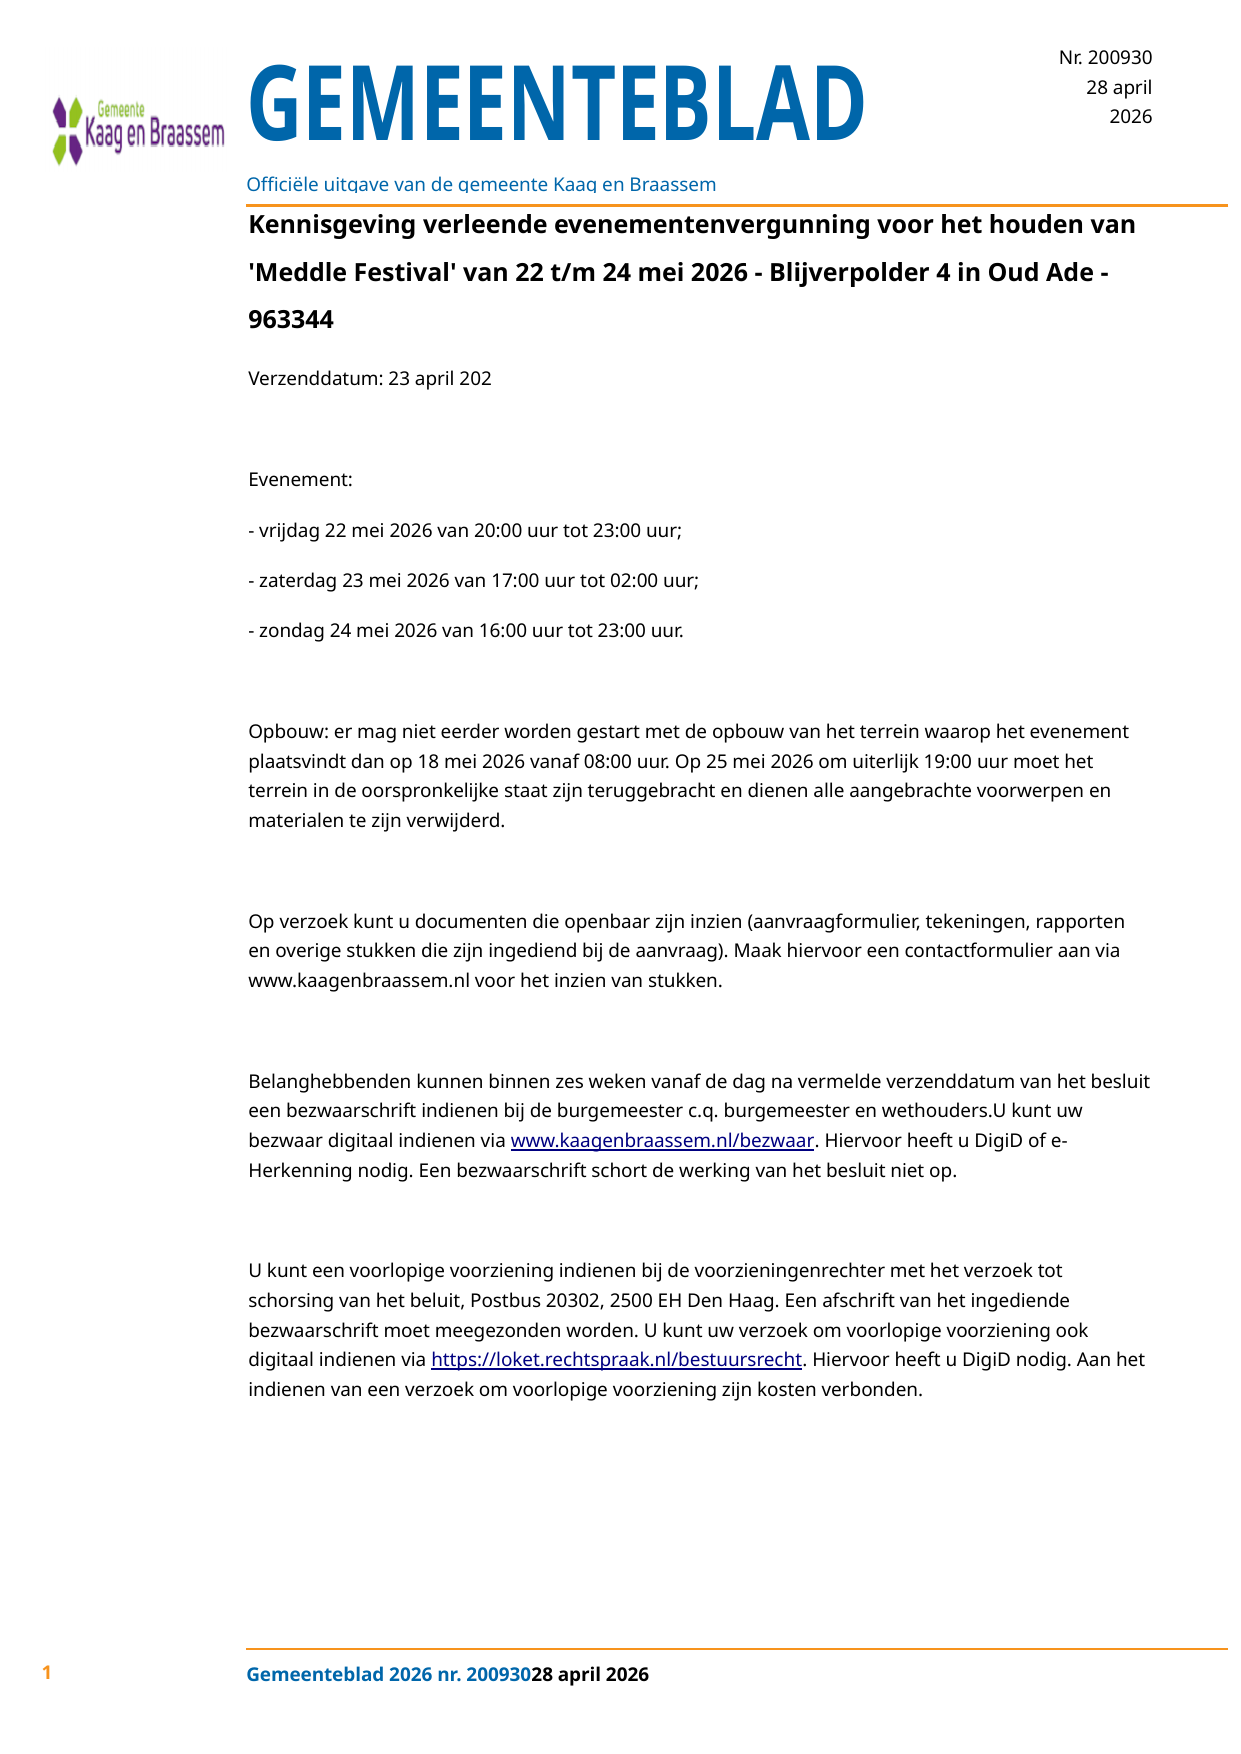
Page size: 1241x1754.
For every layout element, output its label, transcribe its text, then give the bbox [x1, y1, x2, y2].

text Verzenddatum: 23 april 202 [248, 366, 1152, 391]
text Belanghebbenden kunnen binnen zes weken vanaf de dag na vermelde verzenddatum van het besluit een bezwaarschrift indienen bij de burgemeester c.q. burgemeester en wethouders.U kunt uw bezwaar digitaal indienen via www.kaagenbraassem.nl/bezwaar. Hiervoor heeft u DigiD of e-Herkenning nodig. Een bezwaarschrift schort de werking van het besluit niet op. [248, 1068, 1152, 1182]
text Evenement: [248, 466, 1152, 492]
text - zaterdag 23 mei 2026 van 17:00 uur tot 02:00 uur; [248, 567, 1152, 593]
text - zondag 24 mei 2026 van 16:00 uur tot 23:00 uur. [248, 618, 1152, 643]
text Op verzoek kunt u documenten die openbaar zijn inzien (aanvraagformulier, tekeningen, rapporten en overige stukken die zijn ingediend bij de aanvraag). Maak hiervoor een contactformulier aan via www.kaagenbraassem.nl voor het inzien van stukken. [248, 908, 1152, 993]
picture [41, 47, 231, 172]
text U kunt een voorlopige voorziening indienen bij de voorzieningenrechter met het verzoek tot schorsing van het beluit, Postbus 20302, 2500 EH Den Haag. Een afschrift van het ingediende bezwaarschrift moet meegezonden worden. U kunt uw verzoek om voorlopige voorziening ook digitaal indienen via https://loket.rechtspraak.nl/bestuursrecht. Hiervoor heeft u DigiD nodig. Aan het indienen van een verzoek om voorlopige voorziening zijn kosten verbonden. [248, 1258, 1152, 1402]
text Opbouw: er mag niet eerder worden gestart met de opbouw van het terrein waarop het evenement plaatsvindt dan op 18 mei 2026 vanaf 08:00 uur. Op 25 mei 2026 om uiterlijk 19:00 uur moet het terrein in de oorspronkelijke staat zijn teruggebracht en dienen alle aangebrachte voorwerpen en materialen te zijn verwijderd. [248, 718, 1152, 833]
text - vrijdag 22 mei 2026 van 20:00 uur tot 23:00 uur; [248, 517, 1152, 542]
text Kennisgeving verleende evenementenvergunning voor het houden van 'Meddle Festival' van 22 t/m 24 mei 2026 - Blijverpolder 4 in Oud Ade - 963344 [248, 207, 1152, 336]
